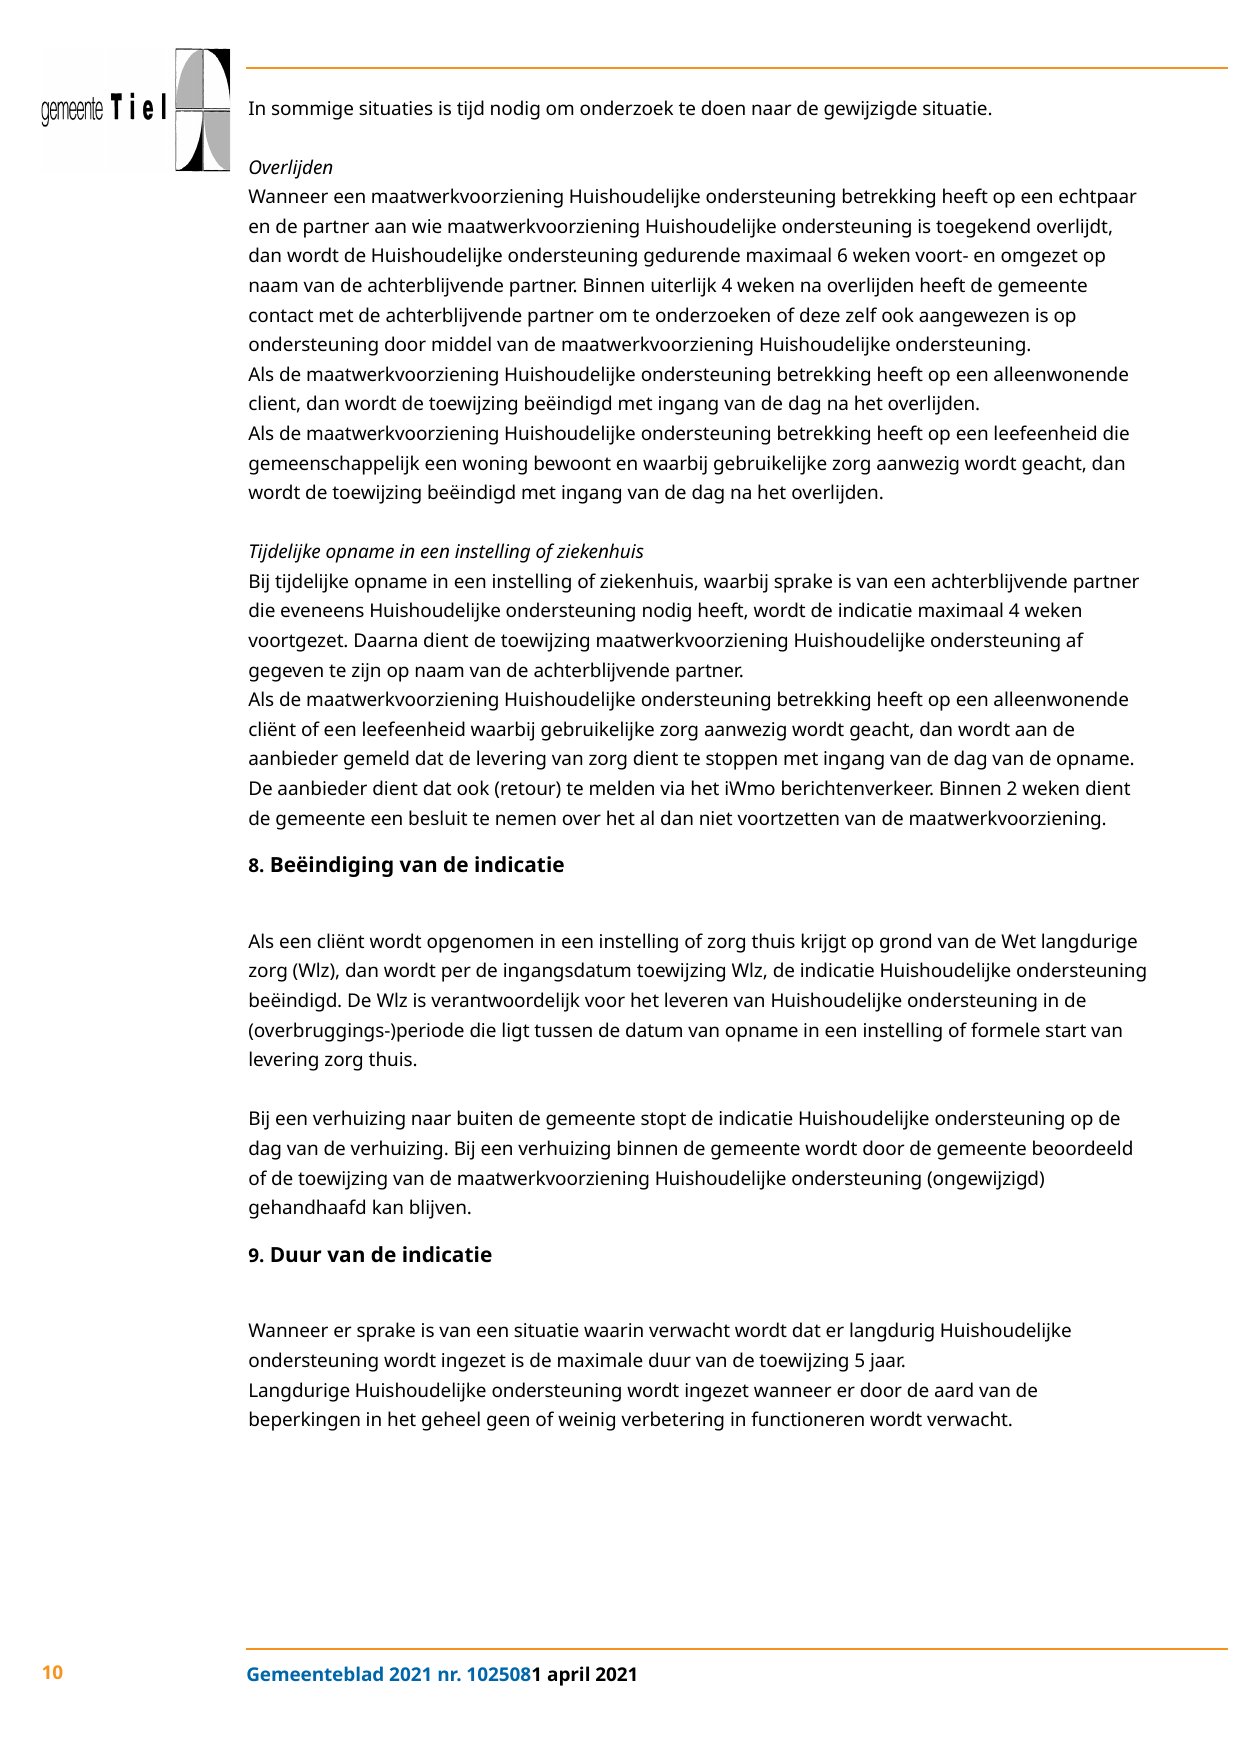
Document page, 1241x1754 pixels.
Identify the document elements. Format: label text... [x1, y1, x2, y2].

picture [41, 47, 231, 172]
text 9. Duur van de indicatie [248, 1240, 1152, 1268]
text Als de maatwerkvoorziening Huishoudelijke ondersteuning betrekking heeft op een leefeenheid die gemeenschappelijk een woning bewoont en waarbij gebruikelijke zorg aanwezig wordt geacht, dan wordt de toewijzing beëindigd met ingang van de dag na het overlijden. [248, 420, 1152, 505]
text Bij een verhuizing naar buiten de gemeente stopt de indicatie Huishoudelijke ondersteuning op de dag van de verhuizing. Bij een verhuizing binnen de gemeente wordt door de gemeente beoordeeld of de toewijzing van de maatwerkvoorziening Huishoudelijke ondersteuning (ongewijzigd) gehandhaafd kan blijven. [248, 1106, 1152, 1220]
text Bij tijdelijke opname in een instelling of ziekenhuis, waarbij sprake is van een achterblijvende partner die eveneens Huishoudelijke ondersteuning nodig heeft, wordt de indicatie maximaal 4 weken voortgezet. Daarna dient de toewijzing maatwerkvoorziening Huishoudelijke ondersteuning af gegeven te zijn op naam van de achterblijvende partner. [248, 568, 1152, 683]
text Wanneer er sprake is van een situatie waarin verwacht wordt dat er langdurig Huishoudelijke ondersteuning wordt ingezet is de maximale duur van de toewijzing 5 jaar. [248, 1318, 1152, 1373]
text Als de maatwerkvoorziening Huishoudelijke ondersteuning betrekking heeft op een alleenwonende client, dan wordt de toewijzing beëindigd met ingang van de dag na het overlijden. [248, 361, 1152, 416]
text Wanneer een maatwerkvoorziening Huishoudelijke ondersteuning betrekking heeft op een echtpaar en de partner aan wie maatwerkvoorziening Huishoudelijke ondersteuning is toegekend overlijdt, dan wordt de Huishoudelijke ondersteuning gedurende maximaal 6 weken voort- en omgezet op naam van de achterblijvende partner. Binnen uiterlijk 4 weken na overlijden heeft de gemeente contact met de achterblijvende partner om te onderzoeken of deze zelf ook aangewezen is op ondersteuning door middel van de maatwerkvoorziening Huishoudelijke ondersteuning. [248, 183, 1152, 357]
text In sommige situaties is tijd nodig om onderzoek te doen naar de gewijzigde situatie. [248, 95, 1152, 121]
text Als de maatwerkvoorziening Huishoudelijke ondersteuning betrekking heeft op een alleenwonende cliënt of een leefeenheid waarbij gebruikelijke zorg aanwezig wordt geacht, dan wordt aan de aanbieder gemeld dat de levering van zorg dient te stoppen met ingang van de dag van de opname. De aanbieder dient dat ook (retour) te melden via het iWmo berichtenverkeer. Binnen 2 weken dient de gemeente een besluit te nemen over het al dan niet voortzetten van de maatwerkvoorziening. [248, 686, 1152, 831]
text Overlijden [248, 154, 1152, 180]
text 8. Beëindiging van de indicatie [248, 850, 1152, 879]
text Langdurige Huishoudelijke ondersteuning wordt ingezet wanneer er door de aard van de beperkingen in het geheel geen of weinig verbetering in functioneren wordt verwacht. [248, 1377, 1152, 1432]
text Tijdelijke opname in een instelling of ziekenhuis [248, 538, 1152, 564]
text Als een cliënt wordt opgenomen in een instelling of zorg thuis krijgt op grond van de Wet langdurige zorg (Wlz), dan wordt per de ingangsdatum toewijzing Wlz, de indicatie Huishoudelijke ondersteuning beëindigd. De Wlz is verantwoordelijk voor het leveren van Huishoudelijke ondersteuning in de (overbruggings-)periode die ligt tussen de datum van opname in een instelling of formele start van levering zorg thuis. [248, 928, 1152, 1072]
